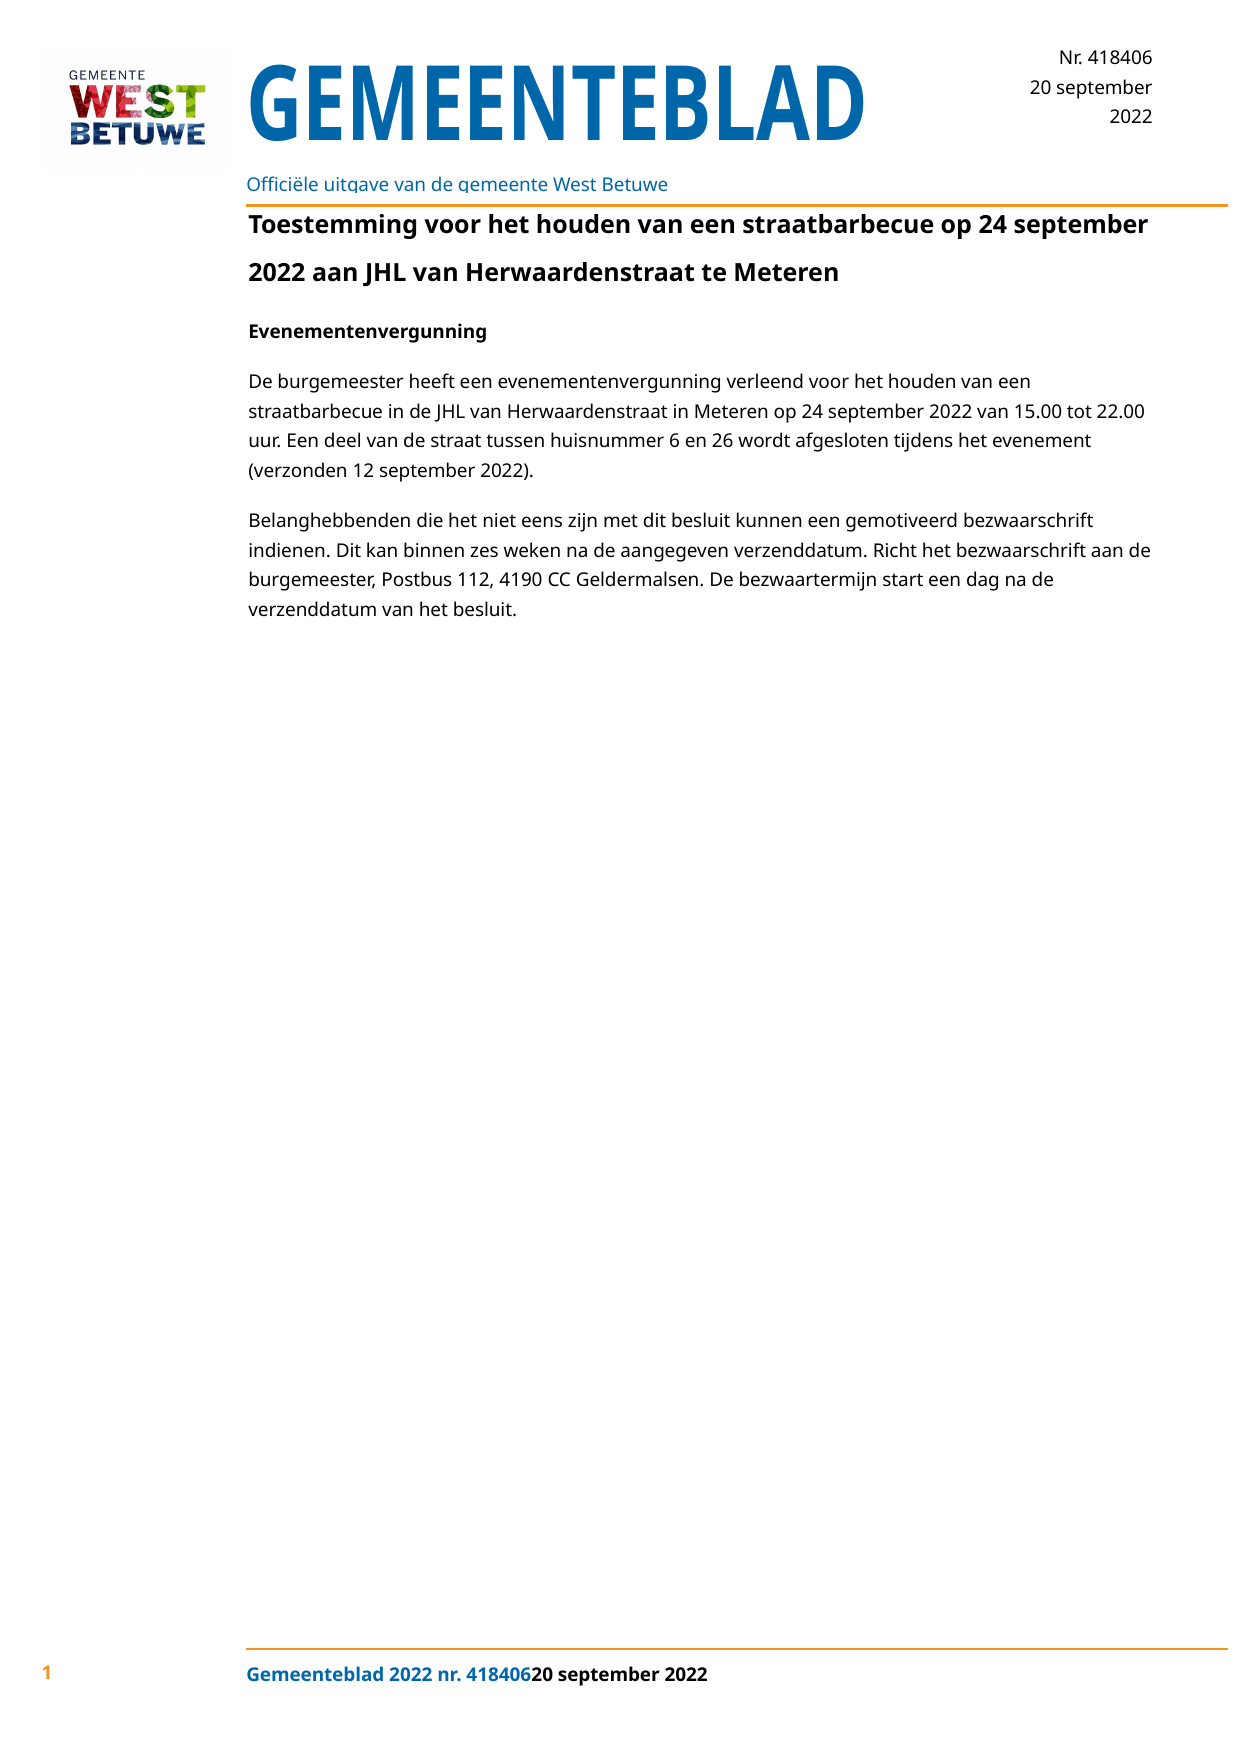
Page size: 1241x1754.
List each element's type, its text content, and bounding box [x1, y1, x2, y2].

picture [41, 47, 231, 172]
text Belanghebbenden die het niet eens zijn met dit besluit kunnen een gemotiveerd bezwaarschrift indienen. Dit kan binnen zes weken na de aangegeven verzenddatum. Richt het bezwaarschrift aan de burgemeester, Postbus 112, 4190 CC Geldermalsen. De bezwaartermijn start een dag na de verzenddatum van het besluit. [248, 507, 1152, 622]
text De burgemeester heeft een evenementenvergunning verleend voor het houden van een straatbarbecue in de JHL van Herwaardenstraat in Meteren op 24 september 2022 van 15.00 tot 22.00 uur. Een deel van de straat tussen huisnummer 6 en 26 wordt afgesloten tijdens het evenement (verzonden 12 september 2022). [248, 368, 1152, 483]
text Toestemming voor het houden van een straatbarbecue op 24 september 2022 aan JHL van Herwaardenstraat te Meteren [248, 207, 1152, 288]
text Evenementenvergunning [248, 318, 1152, 344]
